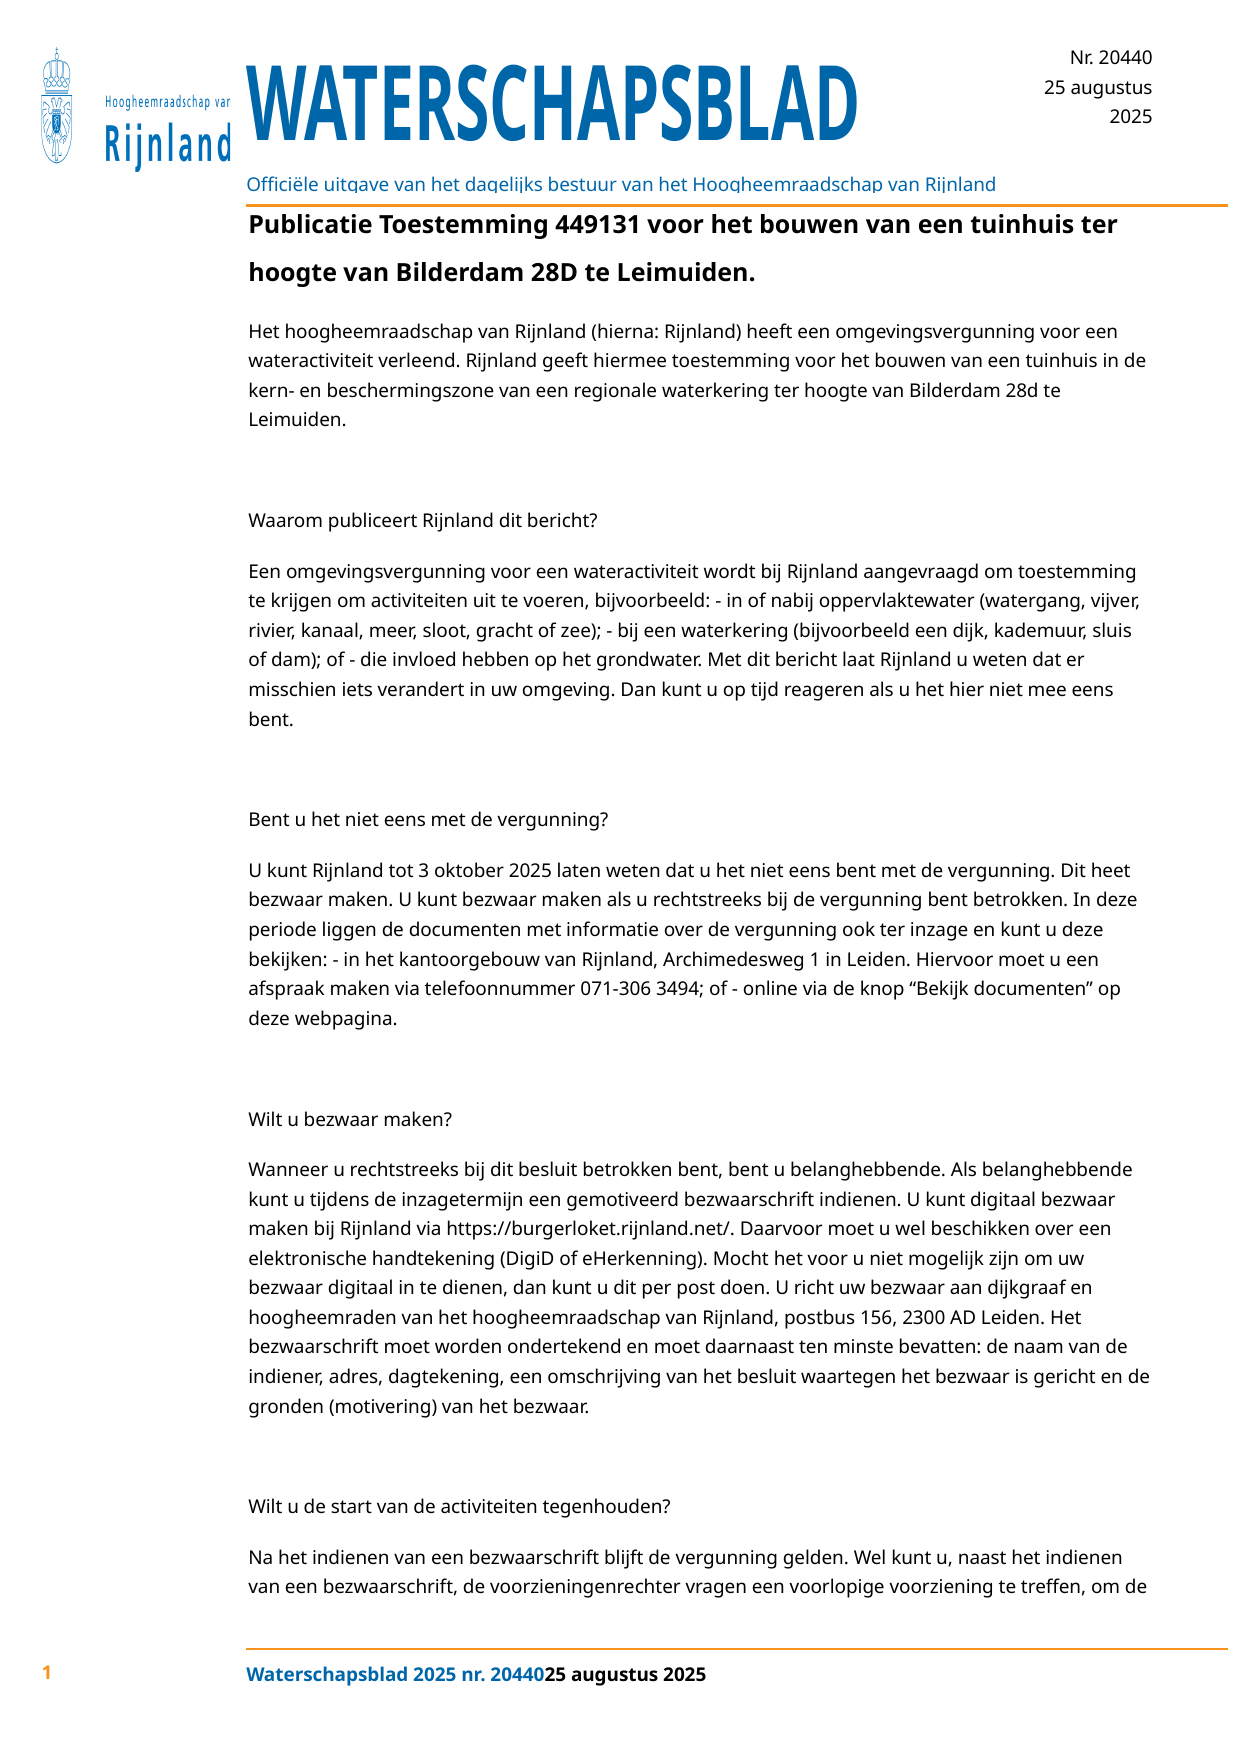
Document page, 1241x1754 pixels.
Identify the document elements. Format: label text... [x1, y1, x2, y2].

text Wilt u de start van de activiteiten tegenhouden? [248, 1494, 1152, 1519]
text Het hoogheemraadschap van Rijnland (hierna: Rijnland) heeft een omgevingsvergunning voor een wateractiviteit verleend. Rijnland geeft hiermee toestemming voor het bouwen van een tuinhuis in de kern- en beschermingszone van een regionale waterkering ter hoogte van Bilderdam 28d te Leimuiden. [248, 318, 1152, 432]
text Bent u het niet eens met de vergunning? [248, 807, 1152, 832]
text Wilt u bezwaar maken? [248, 1106, 1152, 1132]
text U kunt Rijnland tot 3 oktober 2025 laten weten dat u het niet eens bent met de vergunning. Dit heet bezwaar maken. U kunt bezwaar maken als u rechtstreeks bij de vergunning bent betrokken. In deze periode liggen de documenten met informatie over de vergunning ook ter inzage en kunt u deze bekijken: - in het kantoorgebouw van Rijnland, Archimedesweg 1 in Leiden. Hiervoor moet u een afspraak maken via telefoonnummer 071-306 3494; of - online via de knop “Bekijk documenten” op deze webpagina. [248, 857, 1152, 1031]
text Een omgevingsvergunning voor een wateractiviteit wordt bij Rijnland aangevraagd om toestemming te krijgen om activiteiten uit te voeren, bijvoorbeeld: - in of nabij oppervlaktewater (watergang, vijver, rivier, kanaal, meer, sloot, gracht of zee); - bij een waterkering (bijvoorbeeld een dijk, kademuur, sluis of dam); of - die invloed hebben op het grondwater. Met dit bericht laat Rijnland u weten dat er misschien iets verandert in uw omgeving. Dan kunt u op tijd reageren als u het hier niet mee eens bent. [248, 558, 1152, 732]
text Waarom publiceert Rijnland dit bericht? [248, 507, 1152, 533]
text Na het indienen van een bezwaarschrift blijft de vergunning gelden. Wel kunt u, naast het indienen van een bezwaarschrift, de voorzieningenrechter vragen een voorlopige voorziening te treffen, om de [248, 1544, 1152, 1599]
text Wanneer u rechtstreeks bij dit besluit betrokken bent, bent u belanghebbende. Als belanghebbende kunt u tijdens de inzagetermijn een gemotiveerd bezwaarschrift indienen. U kunt digitaal bezwaar maken bij Rijnland via https://burgerloket.rijnland.net/. Daarvoor moet u wel beschikken over een elektronische handtekening (DigiD of eHerkenning). Mocht het voor u niet mogelijk zijn om uw bezwaar digitaal in te dienen, dan kunt u dit per post doen. U richt uw bezwaar aan dijkgraaf en hoogheemraden van het hoogheemraadschap van Rijnland, postbus 156, 2300 AD Leiden. Het bezwaarschrift moet worden ondertekend en moet daarnaast ten minste bevatten: de naam van de indiener, adres, dagtekening, een omschrijving van het besluit waartegen het bezwaar is gericht en de gronden (motivering) van het bezwaar. [248, 1156, 1152, 1419]
picture [41, 47, 231, 172]
text Publicatie Toestemming 449131 voor het bouwen van een tuinhuis ter hoogte van Bilderdam 28D te Leimuiden. [248, 207, 1152, 288]
